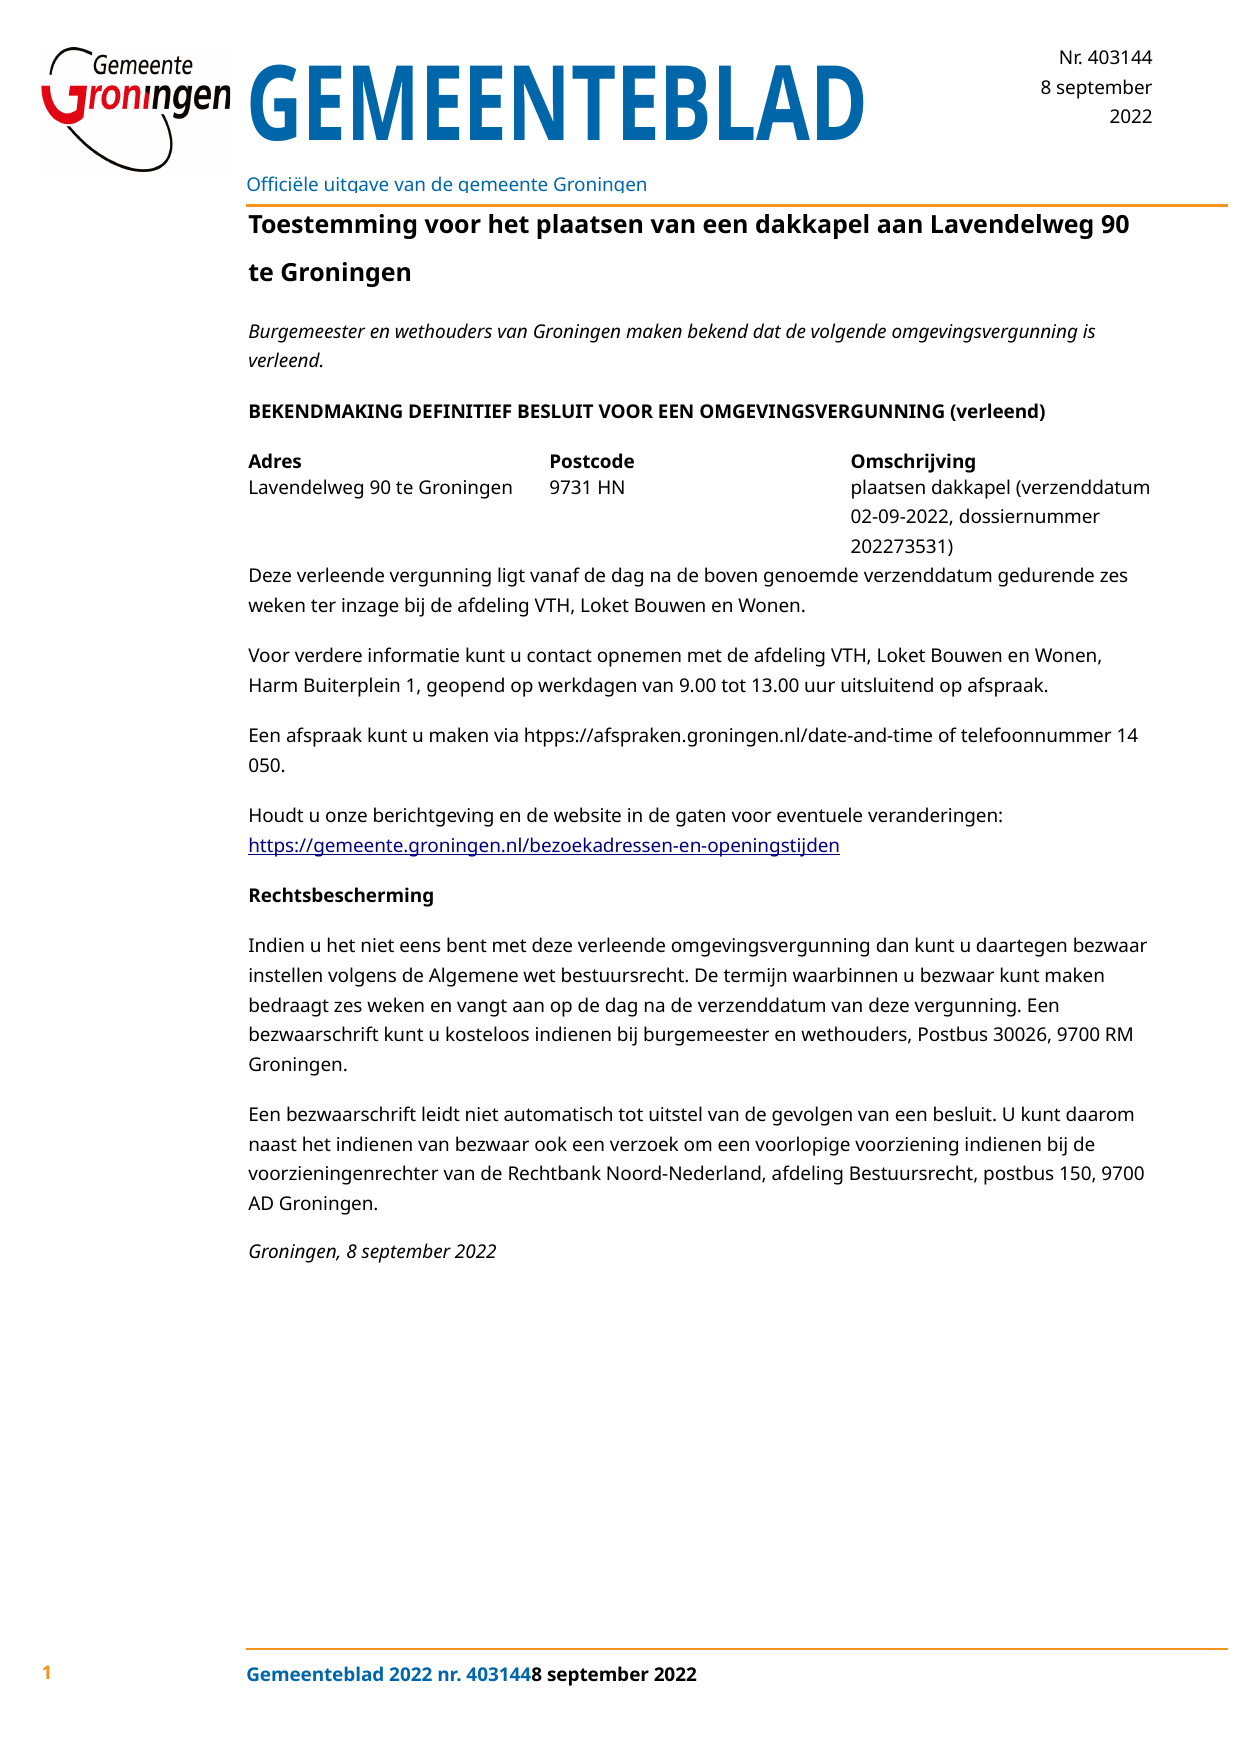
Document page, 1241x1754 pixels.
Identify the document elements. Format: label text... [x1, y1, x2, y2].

text Rechtsbescherming [248, 882, 1152, 908]
table_cell Lavendelweg 90 te Groningen [248, 474, 549, 559]
table_cell plaatsen dakkapel (verzenddatum 02-09-2022, dossiernummer 202273531) [850, 474, 1152, 559]
text Houdt u onze berichtgeving en de website in de gaten voor eventuele veranderingen: https://gemeente.groningen.nl/bezoekadressen-en-openingstijden [248, 802, 1152, 858]
text Indien u het niet eens bent met deze verleende omgevingsvergunning dan kunt u daartegen bezwaar instellen volgens de Algemene wet bestuursrecht. De termijn waarbinnen u bezwaar kunt maken bedraagt zes weken en vangt aan op de dag na de verzenddatum van deze vergunning. Een bezwaarschrift kunt u kosteloos indienen bij burgemeester en wethouders, Postbus 30026, 9700 RM Groningen. [248, 933, 1152, 1077]
picture [41, 47, 231, 172]
text BEKENDMAKING DEFINITIEF BESLUIT VOOR EEN OMGEVINGSVERGUNNING (verleend) [248, 398, 1152, 424]
text Een afspraak kunt u maken via htpps://afspraken.groningen.nl/date-and-time of telefoonnummer 14 050. [248, 722, 1152, 778]
text Toestemming voor het plaatsen van een dakkapel aan Lavendelweg 90 te Groningen [248, 207, 1152, 288]
table_cell 9731 HN [549, 474, 850, 559]
table_header Postcode [549, 449, 850, 474]
text Groningen, 8 september 2022 [248, 1238, 1152, 1264]
text Burgemeester en wethouders van Groningen maken bekend dat de volgende omgevingsvergunning is verleend. [248, 318, 1152, 373]
text Deze verleende vergunning ligt vanaf de dag na de boven genoemde verzenddatum gedurende zes weken ter inzage bij de afdeling VTH, Loket Bouwen en Wonen. [248, 562, 1152, 618]
text Een bezwaarschrift leidt niet automatisch tot uitstel van de gevolgen van een besluit. U kunt daarom naast het indienen van bezwaar ook een verzoek om een voorlopige voorziening indienen bij de voorzieningenrechter van de Rechtbank Noord-Nederland, afdeling Bestuursrecht, postbus 150, 9700 AD Groningen. [248, 1101, 1152, 1216]
text Voor verdere informatie kunt u contact opnemen met de afdeling VTH, Loket Bouwen en Wonen, Harm Buiterplein 1, geopend op werkdagen van 9.00 tot 13.00 uur uitsluitend op afspraak. [248, 642, 1152, 698]
table_header Omschrijving [850, 449, 1152, 474]
table_header Adres [248, 449, 549, 474]
